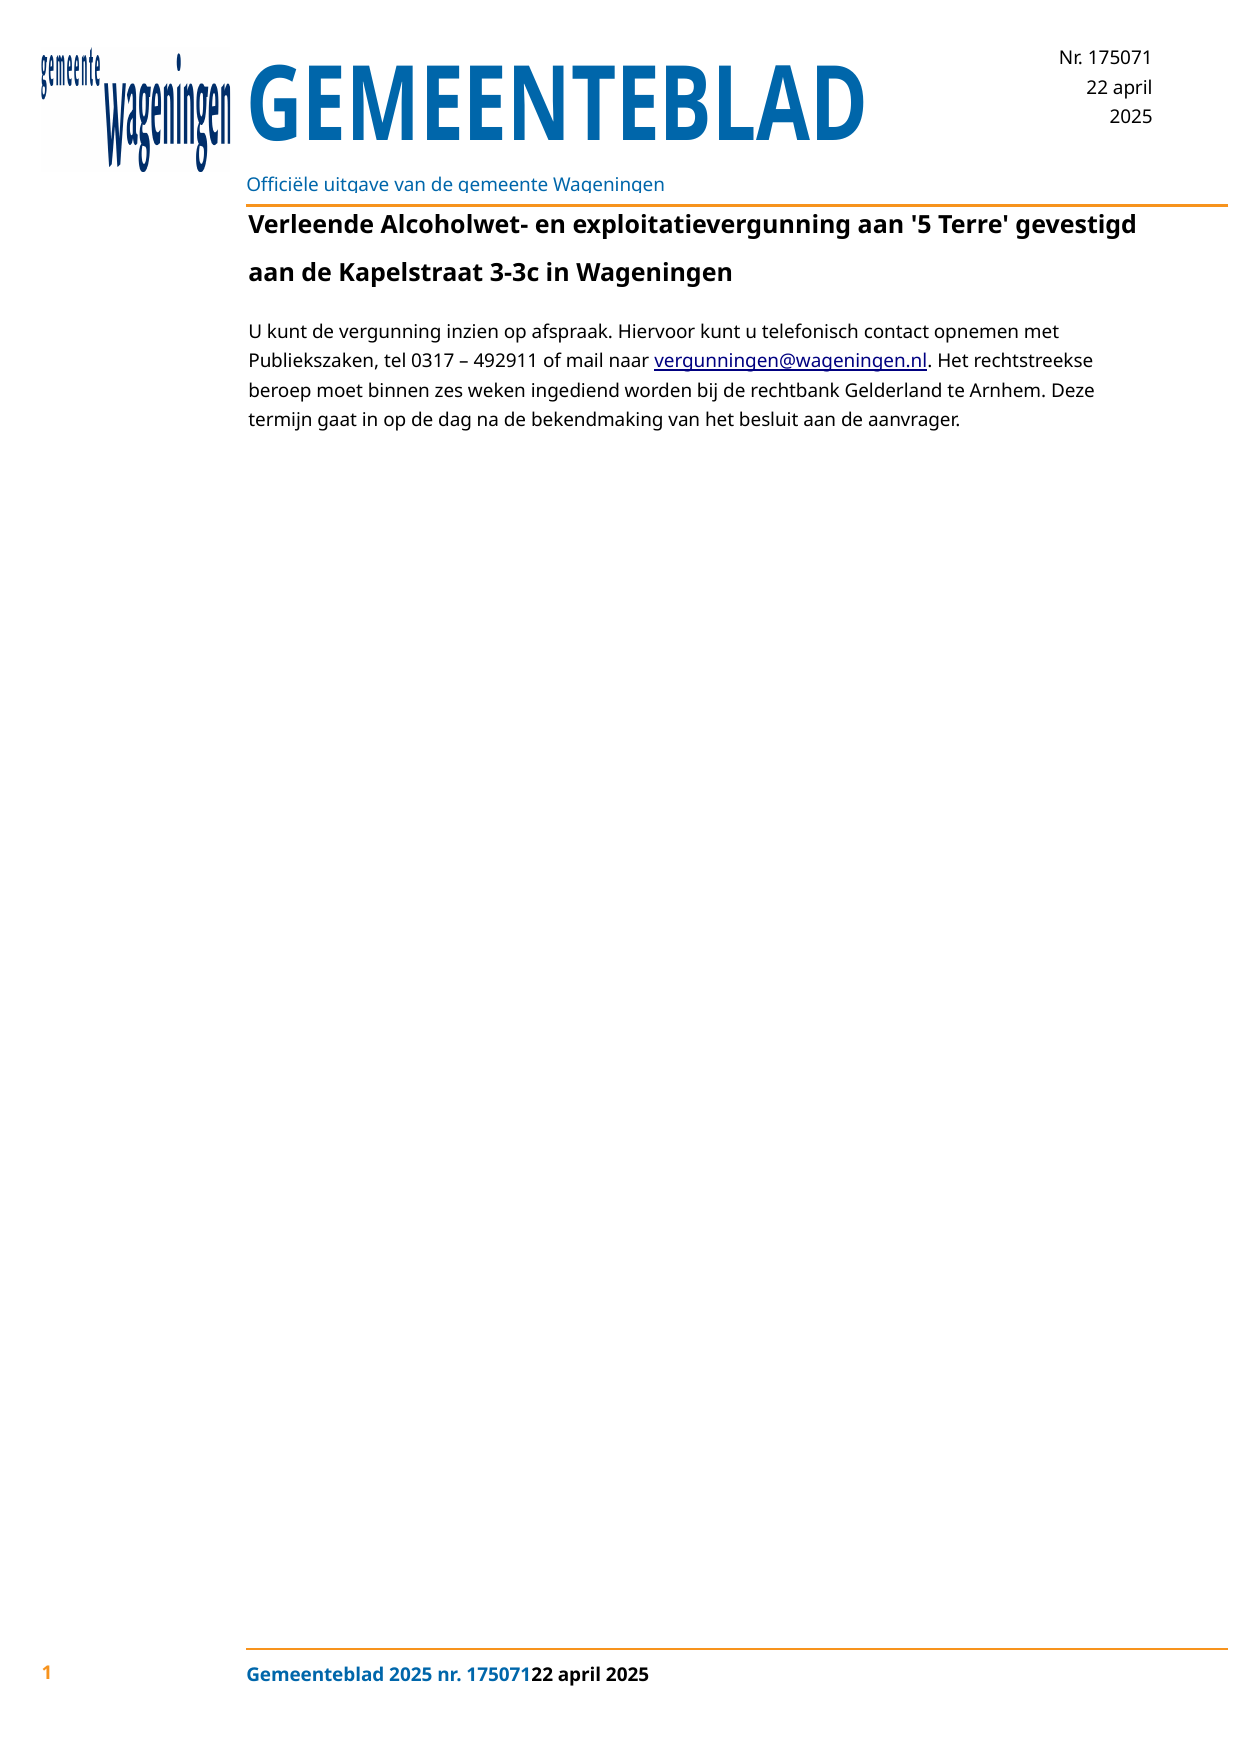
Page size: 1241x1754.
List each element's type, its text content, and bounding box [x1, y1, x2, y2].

picture [41, 47, 231, 172]
text U kunt de vergunning inzien op afspraak. Hiervoor kunt u telefonisch contact opnemen met Publiekszaken, tel 0317 – 492911 of mail naar vergunningen@wageningen.nl. Het rechtstreekse beroep moet binnen zes weken ingediend worden bij de rechtbank Gelderland te Arnhem. Deze termijn gaat in op de dag na de bekendmaking van het besluit aan de aanvrager. [248, 318, 1152, 432]
text Verleende Alcoholwet- en exploitatievergunning aan '5 Terre' gevestigd aan de Kapelstraat 3-3c in Wageningen [248, 207, 1152, 288]
